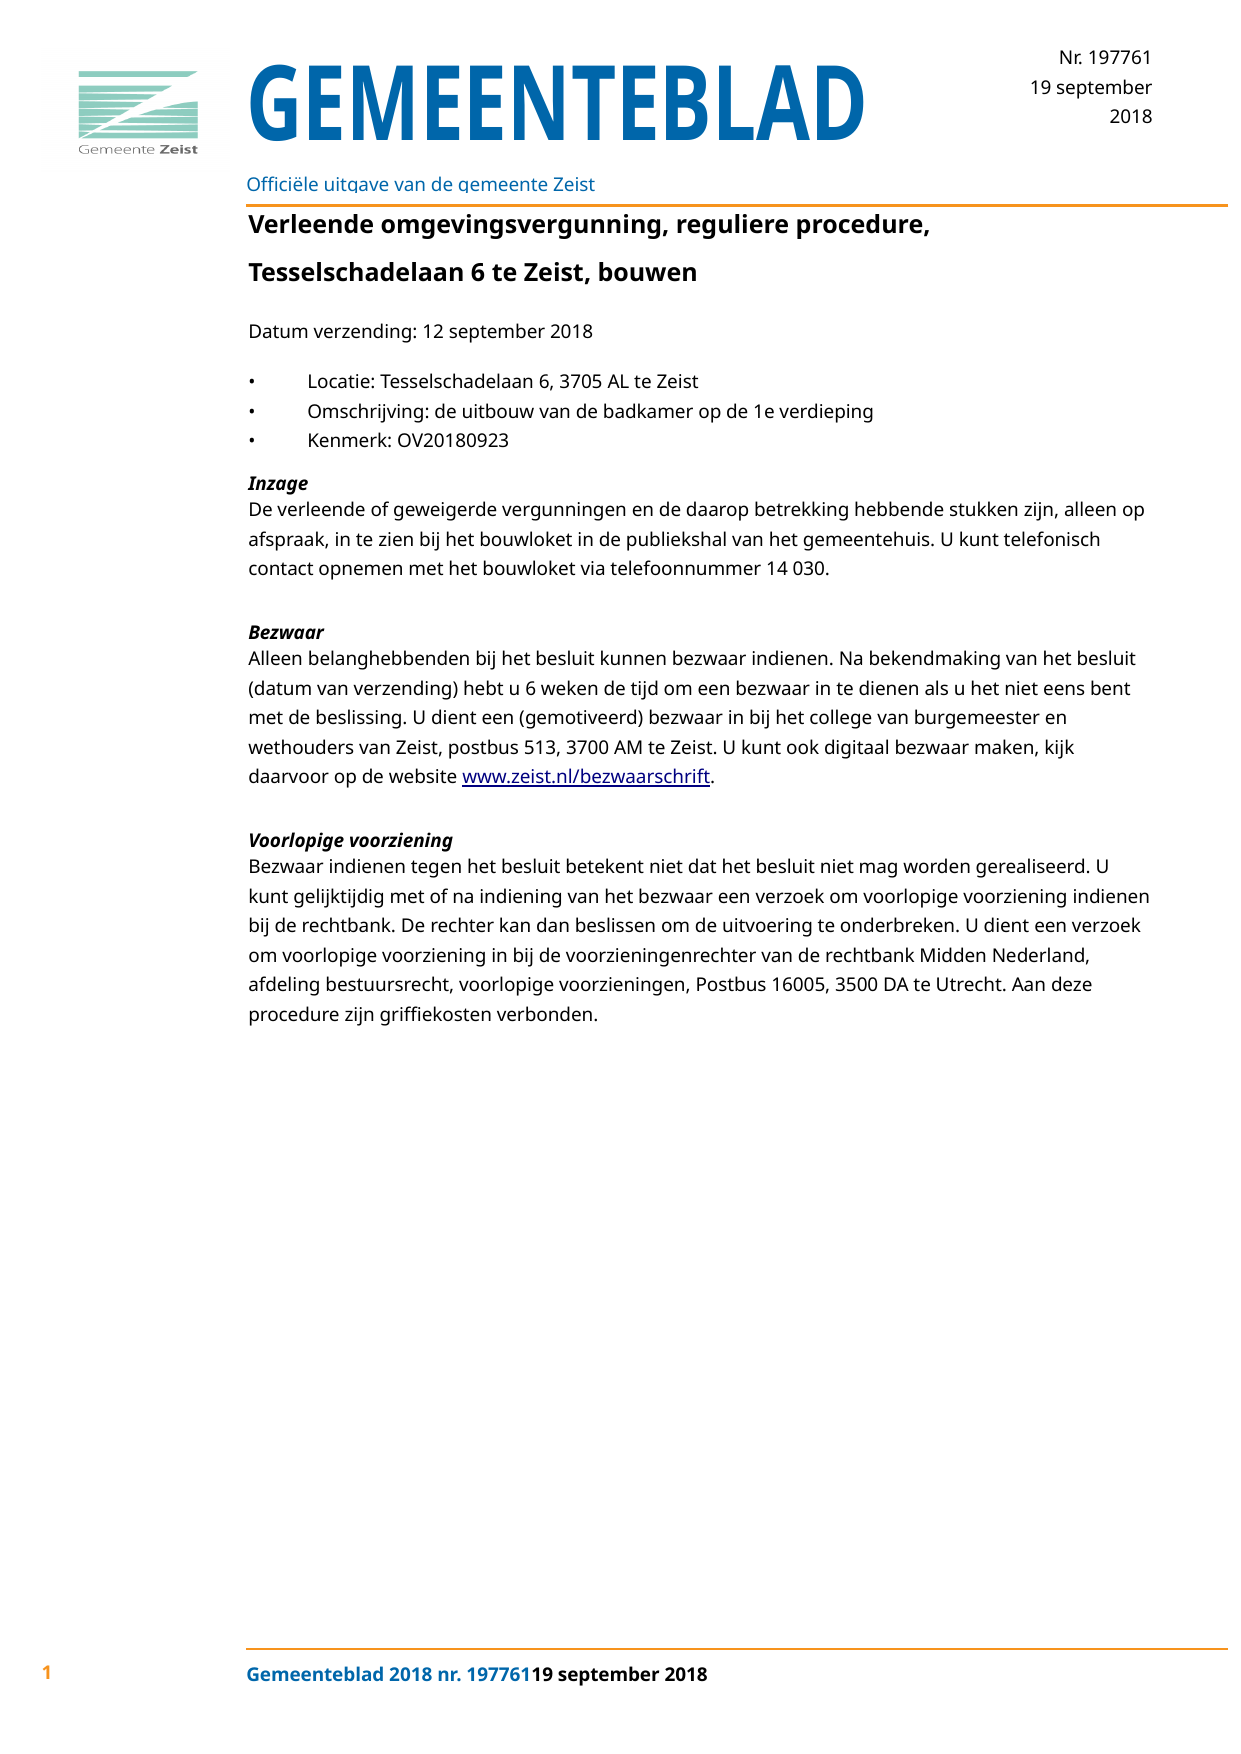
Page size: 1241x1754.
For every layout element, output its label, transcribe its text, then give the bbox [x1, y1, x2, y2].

text Verleende omgevingsvergunning, reguliere procedure, Tesselschadelaan 6 te Zeist, bouwen [248, 207, 1152, 288]
text Inzage [248, 471, 1152, 496]
list Omschrijving: de uitbouw van de badkamer op de 1e verdieping [248, 398, 1152, 424]
text Bezwaar [248, 619, 1152, 645]
list Locatie: Tesselschadelaan 6, 3705 AL te Zeist [248, 368, 1152, 394]
text De verleende of geweigerde vergunningen en de daarop betrekking hebbende stukken zijn, alleen op afspraak, in te zien bij het bouwloket in de publiekshal van het gemeentehuis. U kunt telefonisch contact opnemen met het bouwloket via telefoonnummer 14 030. [248, 496, 1152, 581]
list Kenmerk: OV20180923 [248, 427, 1152, 453]
picture [41, 47, 231, 172]
text Datum verzending: 12 september 2018 [248, 318, 1152, 344]
text Alleen belanghebbenden bij het besluit kunnen bezwaar indienen. Na bekendmaking van het besluit (datum van verzending) hebt u 6 weken de tijd om een bezwaar in te dienen als u het niet eens bent met de beslissing. U dient een (gemotiveerd) bezwaar in bij het college van burgemeester en wethouders van Zeist, postbus 513, 3700 AM te Zeist. U kunt ook digitaal bezwaar maken, kijk daarvoor op de website www.zeist.nl/bezwaarschrift. [248, 645, 1152, 789]
text Voorlopige voorziening [248, 827, 1152, 853]
text Bezwaar indienen tegen het besluit betekent niet dat het besluit niet mag worden gerealiseerd. U kunt gelijktijdig met of na indiening van het bezwaar een verzoek om voorlopige voorziening indienen bij de rechtbank. De rechter kan dan beslissen om de uitvoering te onderbreken. U dient een verzoek om voorlopige voorziening in bij de voorzieningenrechter van de rechtbank Midden Nederland, afdeling bestuursrecht, voorlopige voorzieningen, Postbus 16005, 3500 DA te Utrecht. Aan deze procedure zijn griffiekosten verbonden. [248, 853, 1152, 1027]
